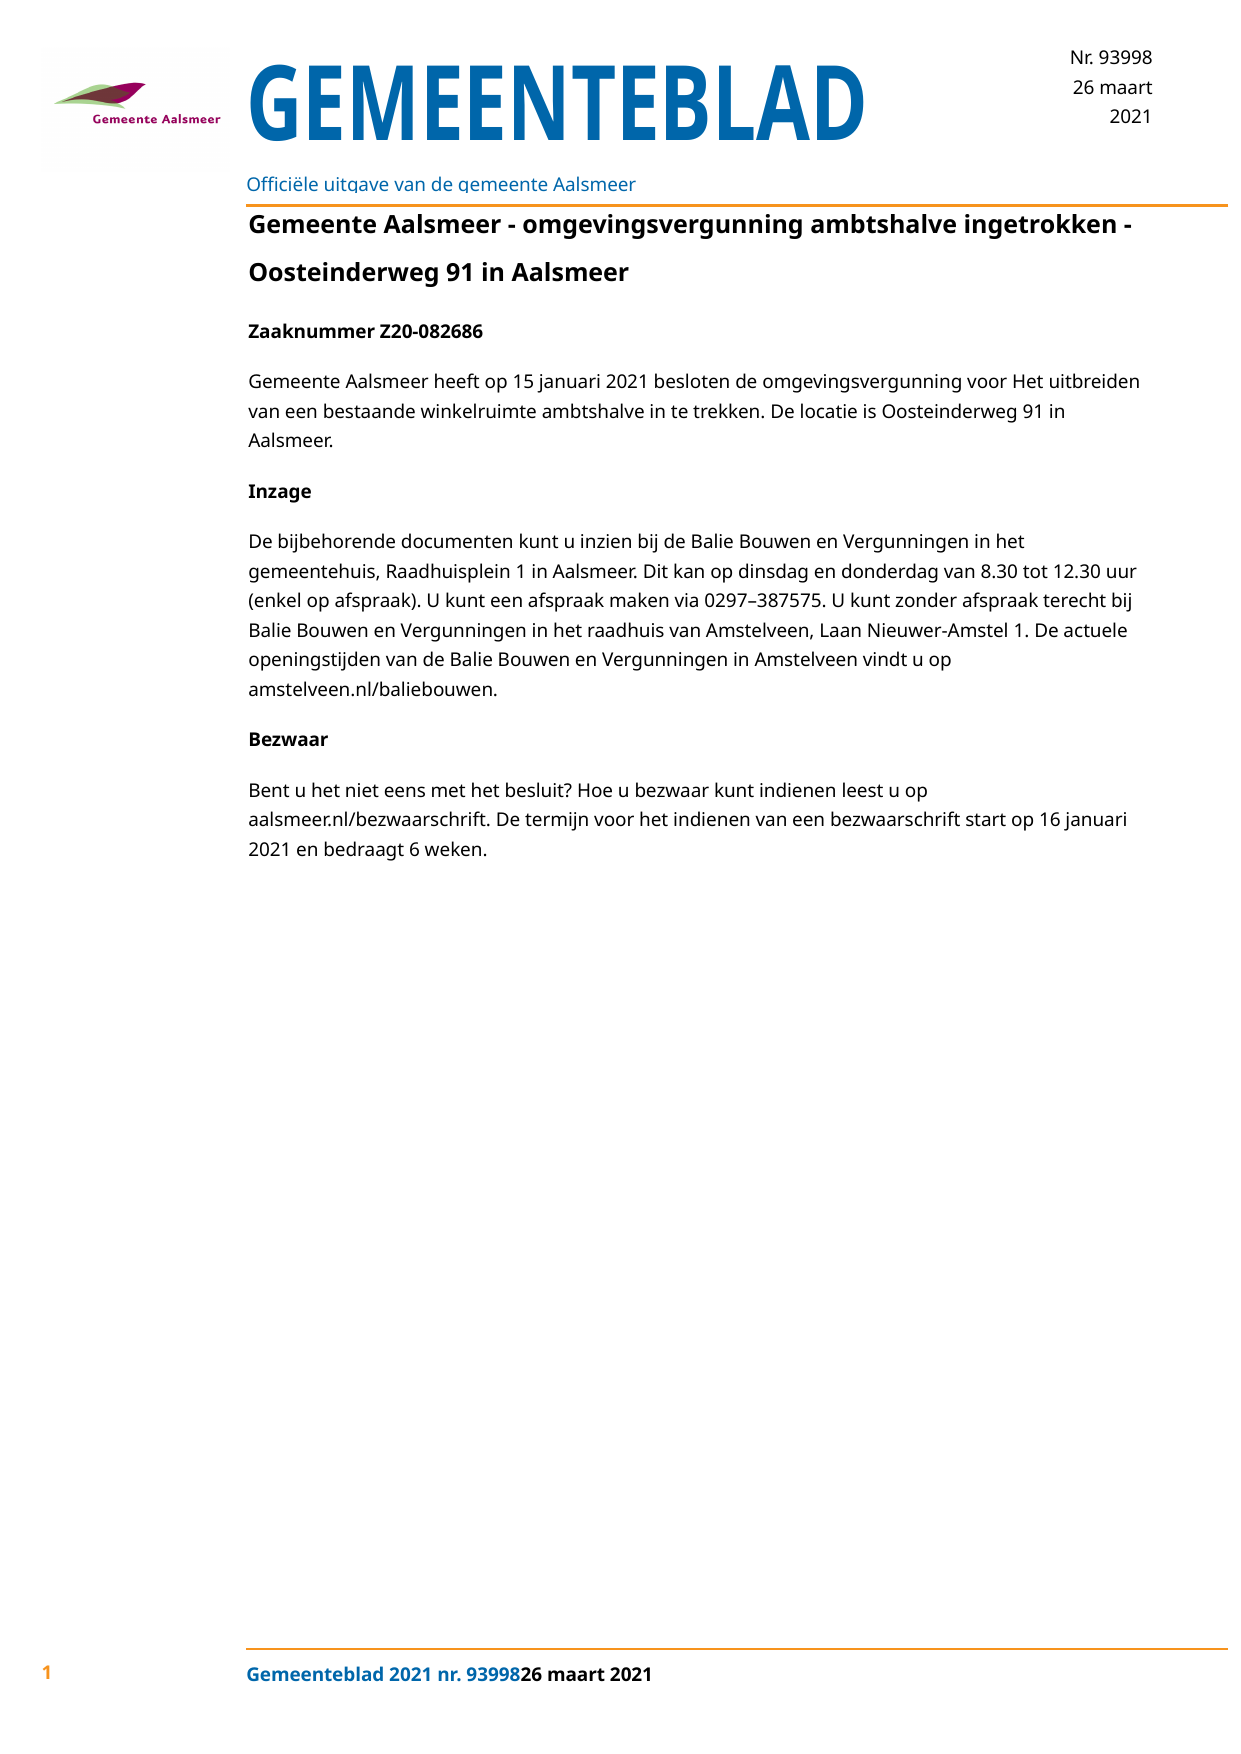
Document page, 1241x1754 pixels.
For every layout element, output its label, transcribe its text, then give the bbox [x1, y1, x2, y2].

text Gemeente Aalsmeer heeft op 15 januari 2021 besloten de omgevingsvergunning voor Het uitbreiden van een bestaande winkelruimte ambtshalve in te trekken. De locatie is Oosteinderweg 91 in Aalsmeer. [248, 368, 1152, 453]
text Gemeente Aalsmeer - omgevingsvergunning ambtshalve ingetrokken - Oosteinderweg 91 in Aalsmeer [248, 207, 1152, 288]
text De bijbehorende documenten kunt u inzien bij de Balie Bouwen en Vergunningen in het gemeentehuis, Raadhuisplein 1 in Aalsmeer. Dit kan op dinsdag en donderdag van 8.30 tot 12.30 uur (enkel op afspraak). U kunt een afspraak maken via 0297–387575. U kunt zonder afspraak terecht bij Balie Bouwen en Vergunningen in het raadhuis van Amstelveen, Laan Nieuwer-Amstel 1. De actuele openingstijden van de Balie Bouwen en Vergunningen in Amstelveen vindt u op amstelveen.nl/baliebouwen. [248, 528, 1152, 702]
text Inzage [248, 478, 1152, 504]
text Bezwaar [248, 727, 1152, 752]
text Bent u het niet eens met het besluit? Hoe u bezwaar kunt indienen leest u op aalsmeer.nl/bezwaarschrift. De termijn voor het indienen van een bezwaarschrift start op 16 januari 2021 en bedraagt 6 weken. [248, 777, 1152, 862]
picture [41, 47, 231, 172]
text Zaaknummer Z20-082686 [248, 318, 1152, 344]
